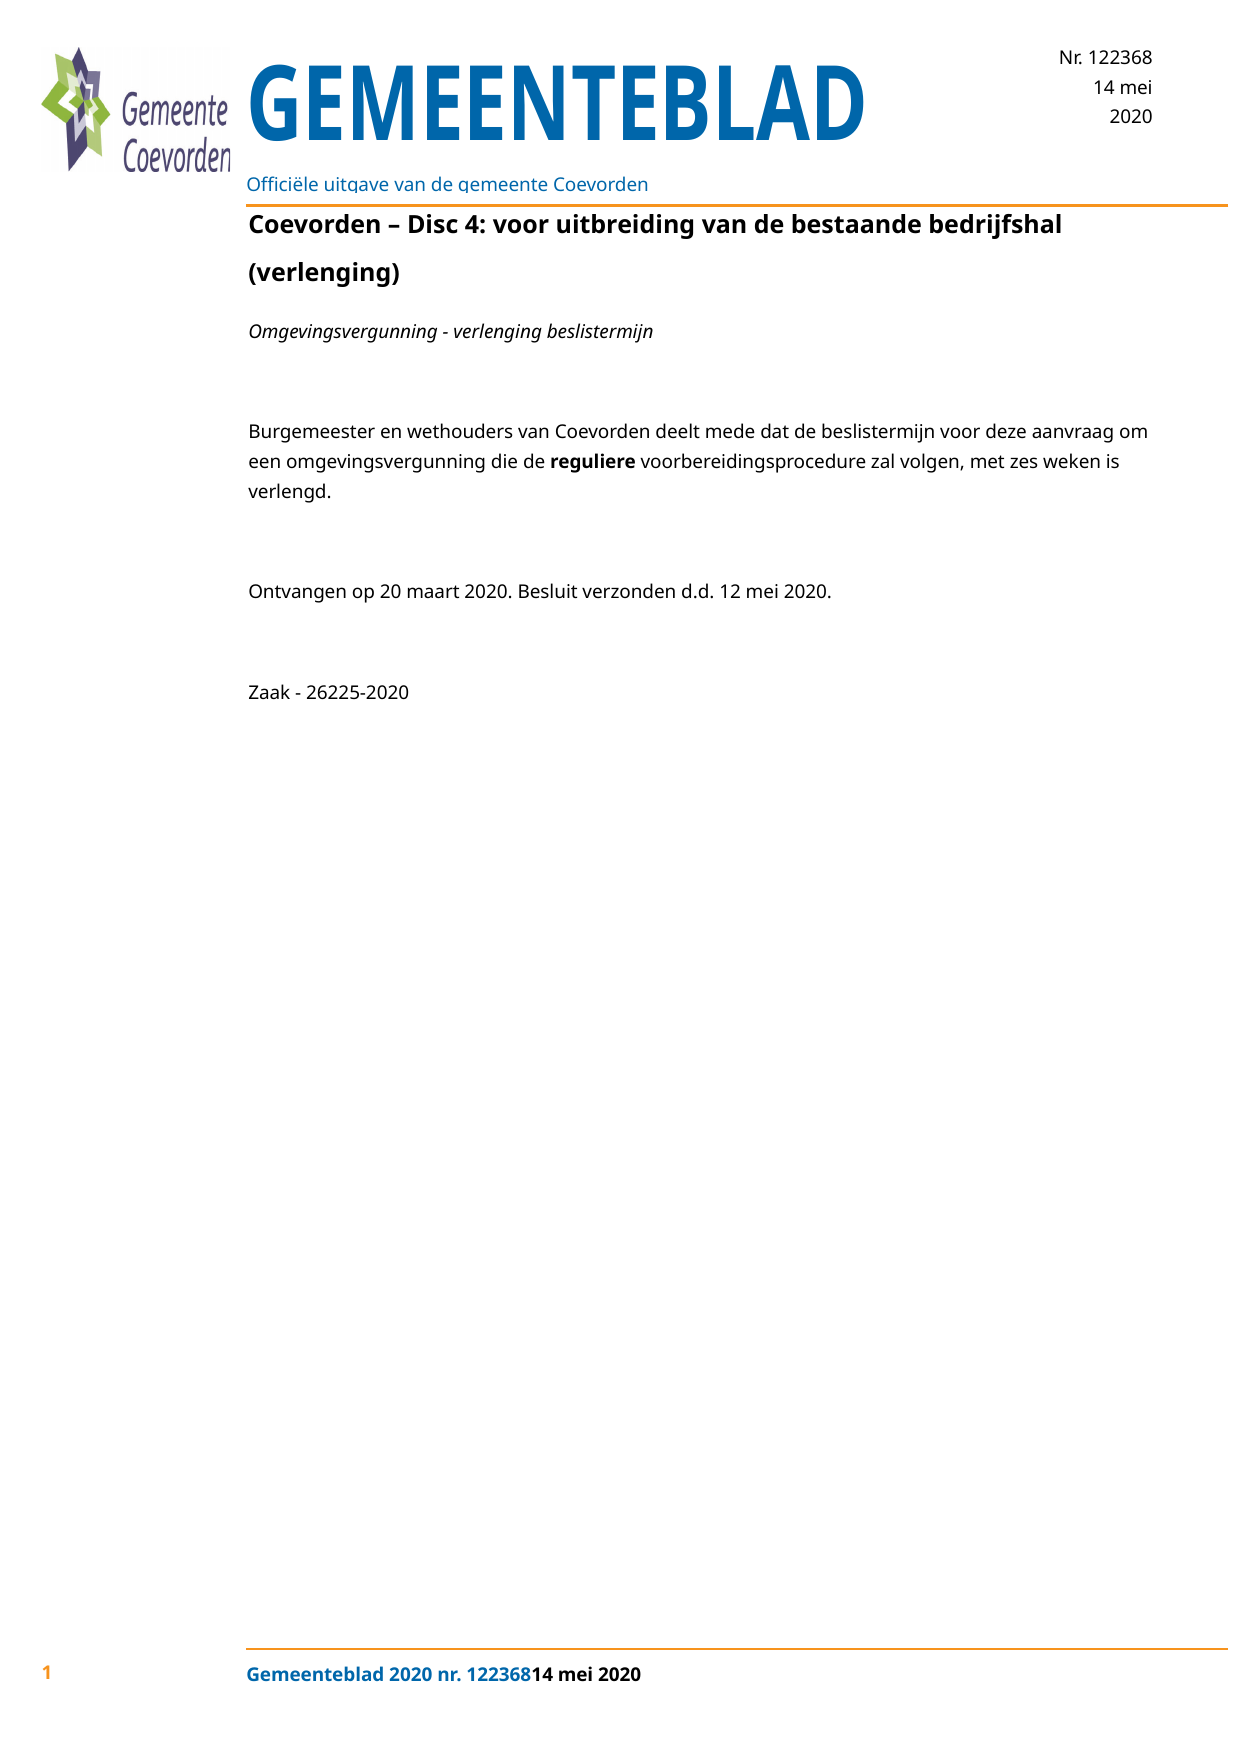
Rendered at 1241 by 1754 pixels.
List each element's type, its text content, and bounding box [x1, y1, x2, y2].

picture [41, 47, 231, 172]
text Burgemeester en wethouders van Coevorden deelt mede dat de beslistermijn voor deze aanvraag om een omgevingsvergunning die de reguliere voorbereidingsprocedure zal volgen, met zes weken is verlengd. [248, 419, 1152, 504]
text Coevorden – Disc 4: voor uitbreiding van de bestaande bedrijfshal (verlenging) [248, 207, 1152, 288]
text Ontvangen op 20 maart 2020. Besluit verzonden d.d. 12 mei 2020. [248, 579, 1152, 604]
text Zaak - 26225-2020 [248, 679, 1152, 705]
text Omgevingsvergunning - verlenging beslistermijn [248, 318, 1152, 344]
